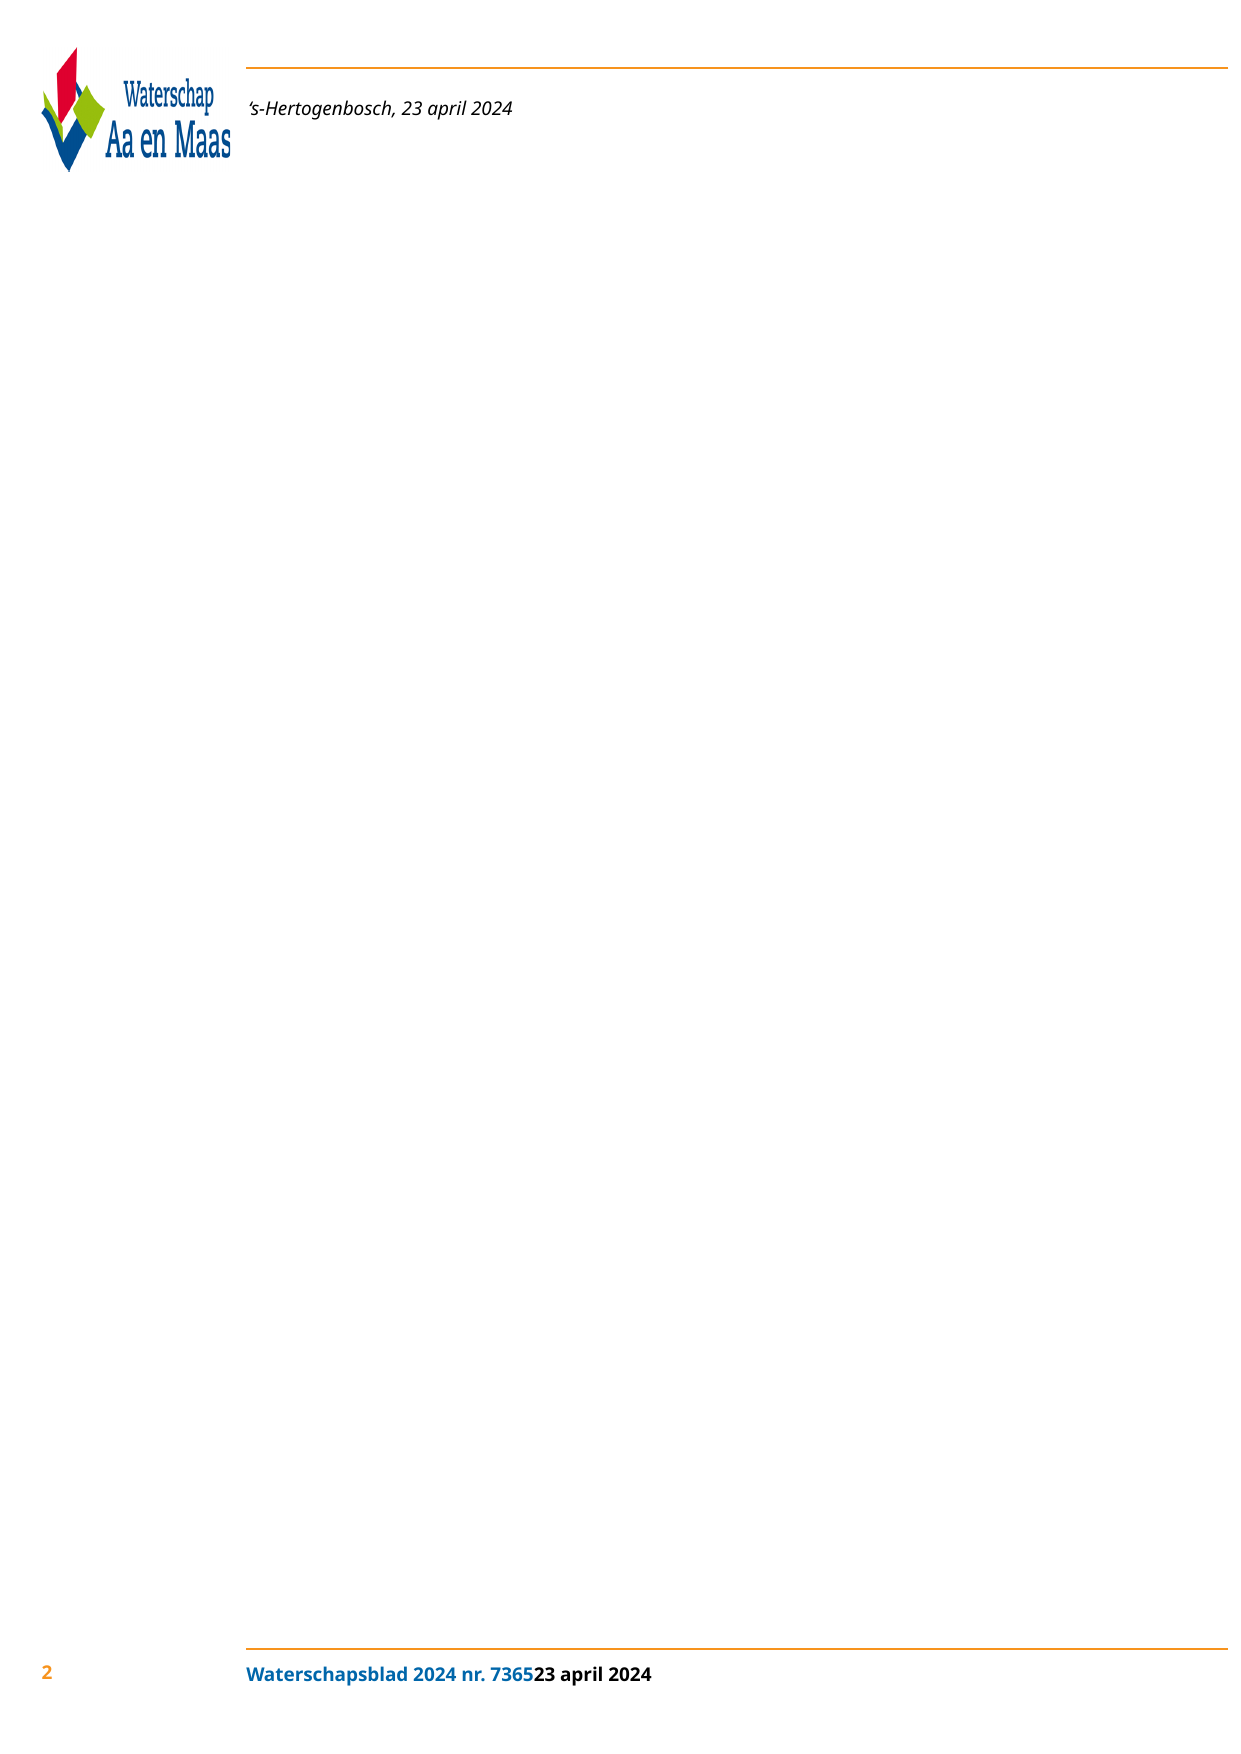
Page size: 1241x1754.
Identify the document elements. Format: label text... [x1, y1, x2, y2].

picture [41, 47, 231, 172]
text ‘s-Hertogenbosch, 23 april 2024 [248, 95, 1152, 121]
